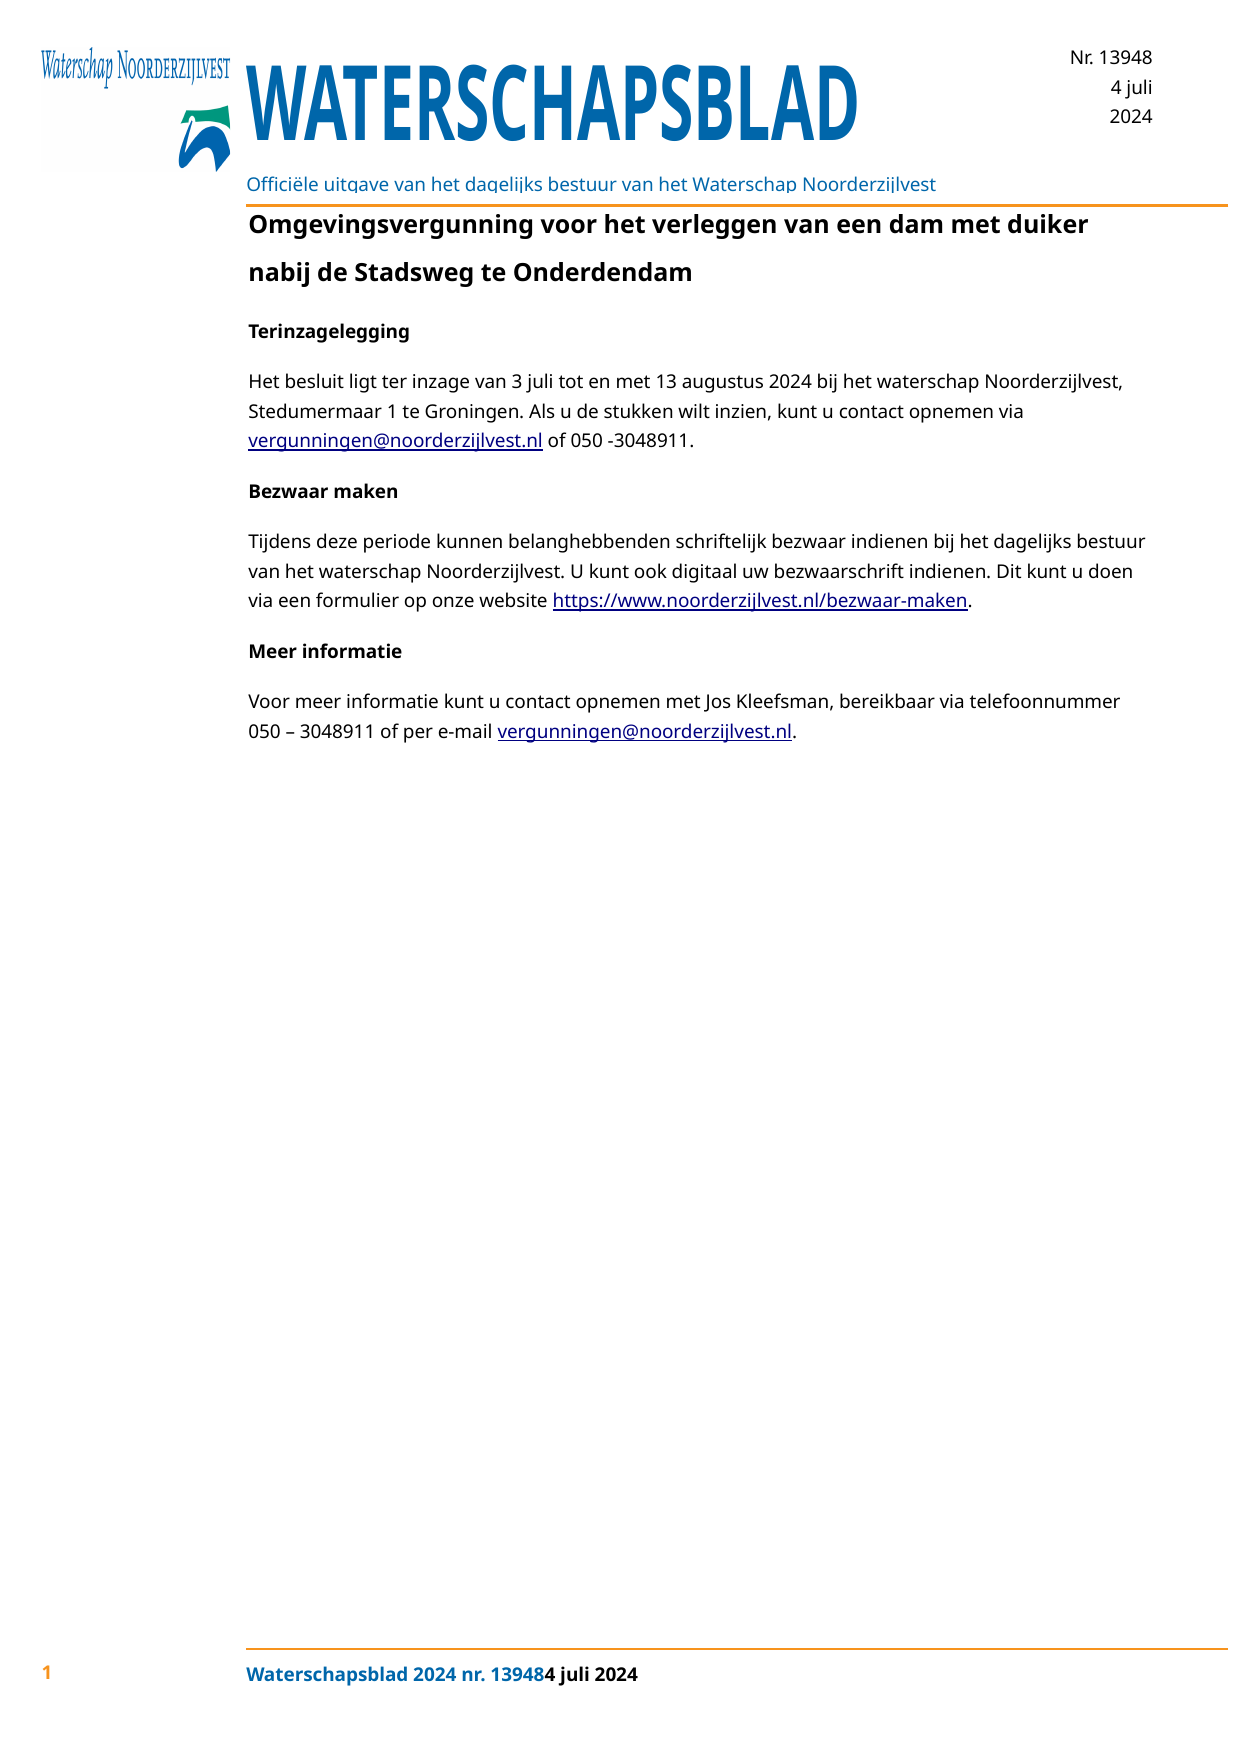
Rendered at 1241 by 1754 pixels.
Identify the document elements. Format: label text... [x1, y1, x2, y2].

text Omgevingsvergunning voor het verleggen van een dam met duiker nabij de Stadsweg te Onderdendam [248, 207, 1152, 288]
text Terinzagelegging [248, 318, 1152, 344]
text Bezwaar maken [248, 478, 1152, 504]
text Voor meer informatie kunt u contact opnemen met Jos Kleefsman, bereikbaar via telefoonnummer 050 – 3048911 of per e-mail vergunningen@noorderzijlvest.nl. [248, 688, 1152, 744]
text Tijdens deze periode kunnen belanghebbenden schriftelijk bezwaar indienen bij het dagelijks bestuur van het waterschap Noorderzijlvest. U kunt ook digitaal uw bezwaarschrift indienen. Dit kunt u doen via een formulier op onze website https://www.noorderzijlvest.nl/bezwaar-maken. [248, 528, 1152, 613]
text Meer informatie [248, 638, 1152, 664]
text Het besluit ligt ter inzage van 3 juli tot en met 13 augustus 2024 bij het waterschap Noorderzijlvest, Stedumermaar 1 te Groningen. Als u de stukken wilt inzien, kunt u contact opnemen via vergunningen@noorderzijlvest.nl of 050 -3048911. [248, 368, 1152, 453]
picture [41, 47, 231, 172]
